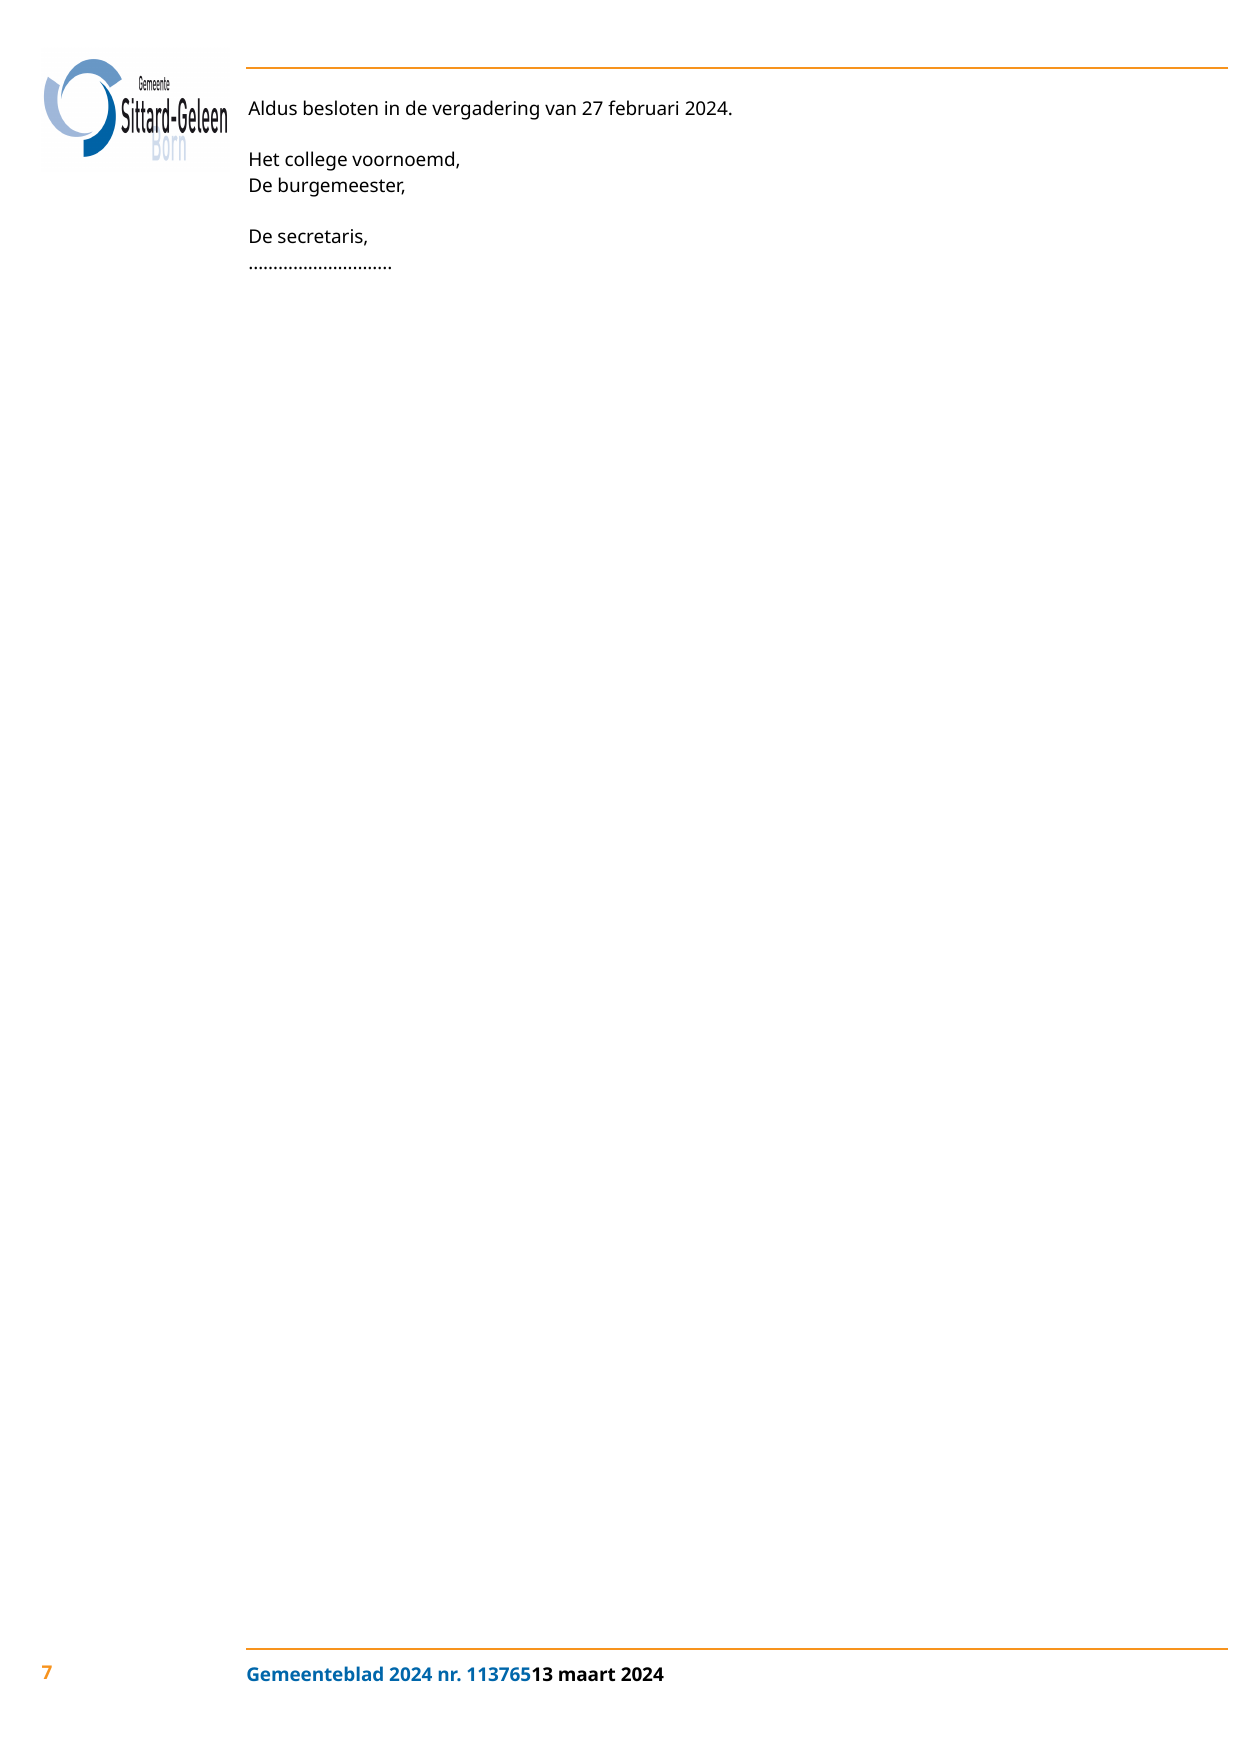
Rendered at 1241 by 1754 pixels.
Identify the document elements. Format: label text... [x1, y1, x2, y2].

text Aldus besloten in de vergadering van 27 februari 2024. [248, 95, 1152, 121]
text De secretaris, [248, 223, 1152, 249]
picture [41, 47, 231, 172]
text ……………………….. [248, 249, 1152, 275]
text Het college voornoemd, [248, 146, 1152, 172]
text De burgemeester, [248, 172, 1152, 198]
